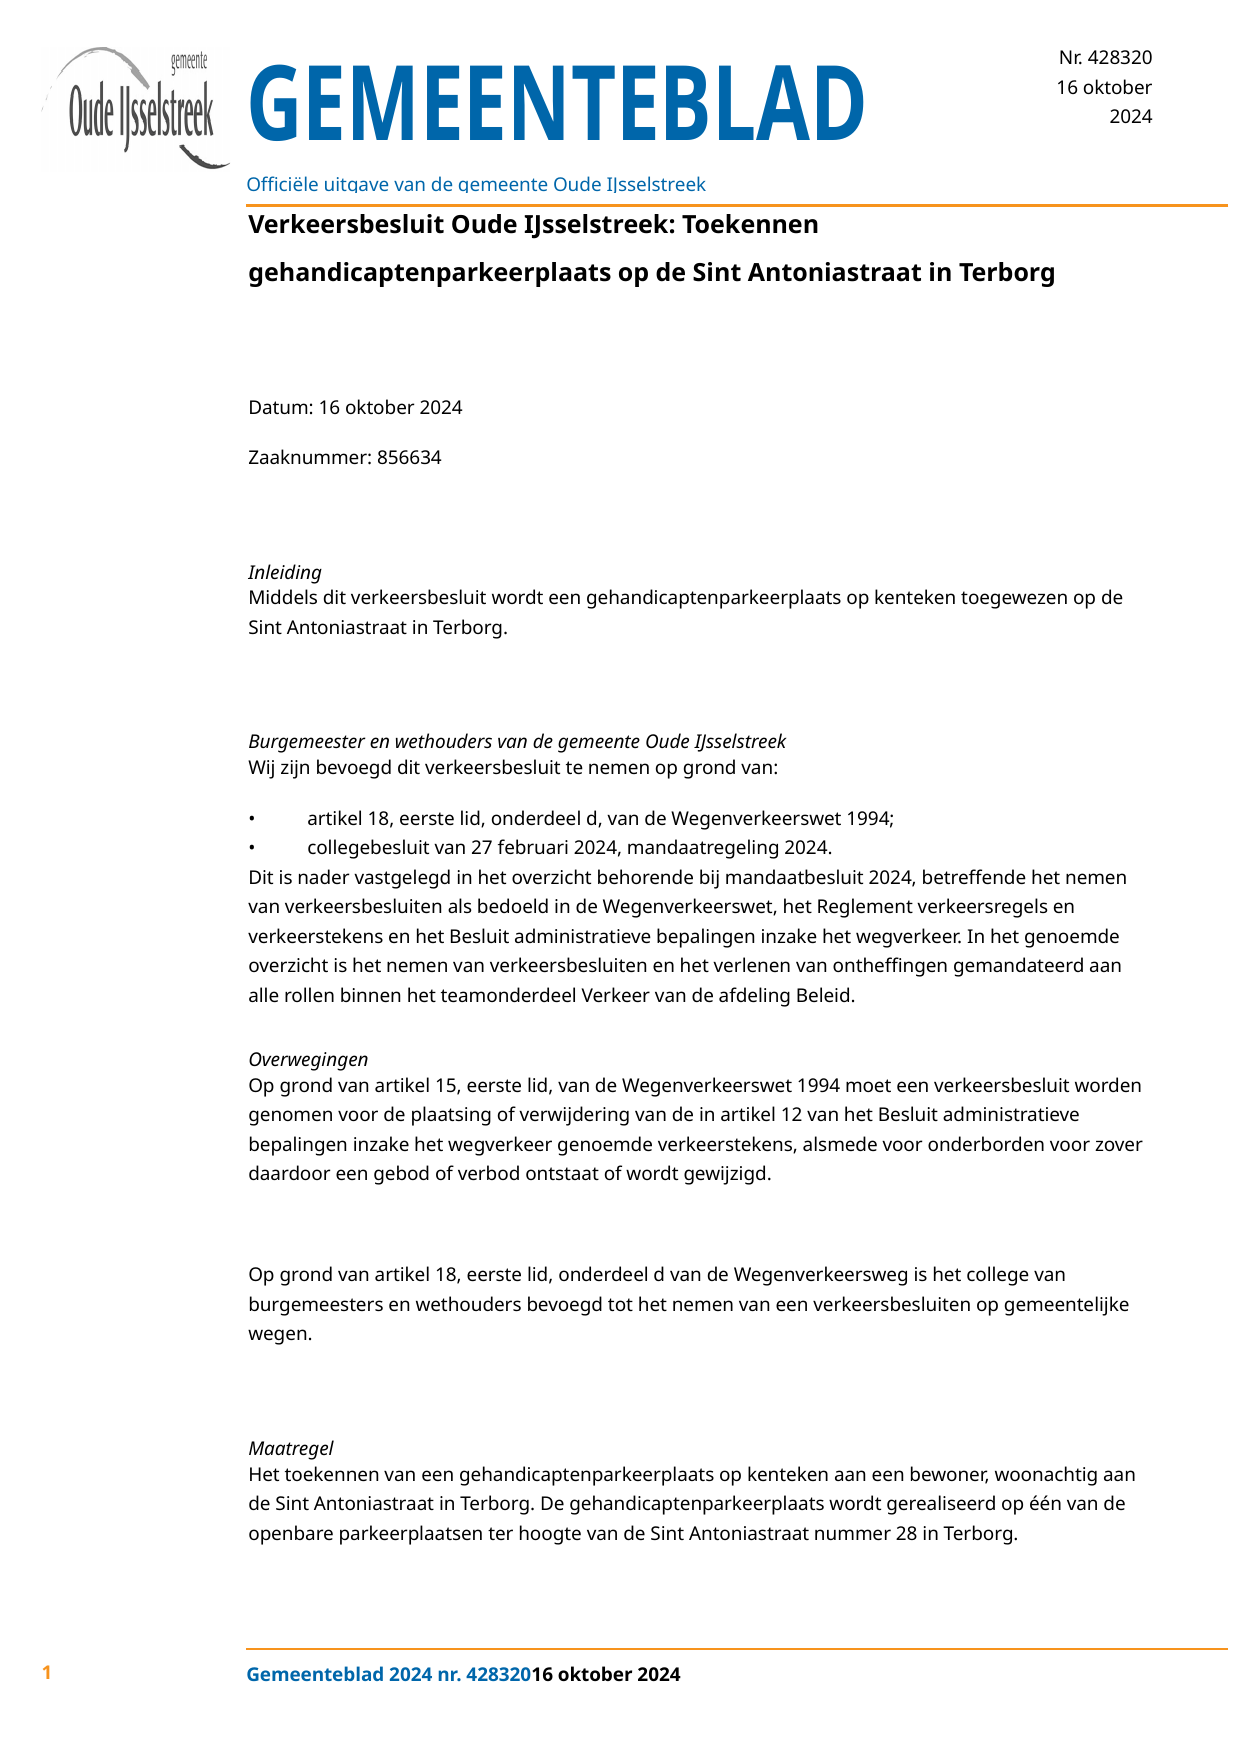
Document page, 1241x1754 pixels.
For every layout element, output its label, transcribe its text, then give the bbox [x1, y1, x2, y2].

text Zaaknummer: 856634 [248, 444, 1152, 470]
text Inleiding [248, 559, 1152, 584]
text Op grond van artikel 18, eerste lid, onderdeel d van de Wegenverkeersweg is het college van burgemeesters en wethouders bevoegd tot het nemen van een verkeersbesluiten op gemeentelijke wegen. [248, 1261, 1152, 1346]
text Wij zijn bevoegd dit verkeersbesluit te nemen op grond van: [248, 754, 1152, 780]
text Op grond van artikel 15, eerste lid, van de Wegenverkeerswet 1994 moet een verkeersbesluit worden genomen voor de plaatsing of verwijdering van de in artikel 12 van het Besluit administratieve bepalingen inzake het wegverkeer genoemde verkeerstekens, alsmede voor onderborden voor zover daardoor een gebod of verbod ontstaat of wordt gewijzigd. [248, 1072, 1152, 1186]
text Verkeersbesluit Oude IJsselstreek: Toekennen gehandicaptenparkeerplaats op de Sint Antoniastraat in Terborg [248, 207, 1152, 288]
text Datum: 16 oktober 2024 [248, 394, 1152, 420]
picture [41, 47, 231, 172]
text Burgemeester en wethouders van de gemeente Oude IJsselstreek [248, 728, 1152, 754]
text Overwegingen [248, 1046, 1152, 1072]
text Dit is nader vastgelegd in het overzicht behorende bij mandaatbesluit 2024, betreffende het nemen van verkeersbesluiten als bedoeld in de Wegenverkeerswet, het Reglement verkeersregels en verkeerstekens en het Besluit administratieve bepalingen inzake het wegverkeer. In het genoemde overzicht is het nemen van verkeersbesluiten en het verlenen van ontheffingen gemandateerd aan alle rollen binnen het teamonderdeel Verkeer van de afdeling Beleid. [248, 864, 1152, 1008]
list artikel 18, eerste lid, onderdeel d, van de Wegenverkeerswet 1994; [248, 805, 1152, 830]
text Maatregel [248, 1435, 1152, 1461]
text Het toekennen van een gehandicaptenparkeerplaats op kenteken aan een bewoner, woonachtig aan de Sint Antoniastraat in Terborg. De gehandicaptenparkeerplaats wordt gerealiseerd op één van de openbare parkeerplaatsen ter hoogte van de Sint Antoniastraat nummer 28 in Terborg. [248, 1461, 1152, 1546]
list collegebesluit van 27 februari 2024, mandaatregeling 2024. [248, 834, 1152, 860]
text Middels dit verkeersbesluit wordt een gehandicaptenparkeerplaats op kenteken toegewezen op de Sint Antoniastraat in Terborg. [248, 584, 1152, 640]
